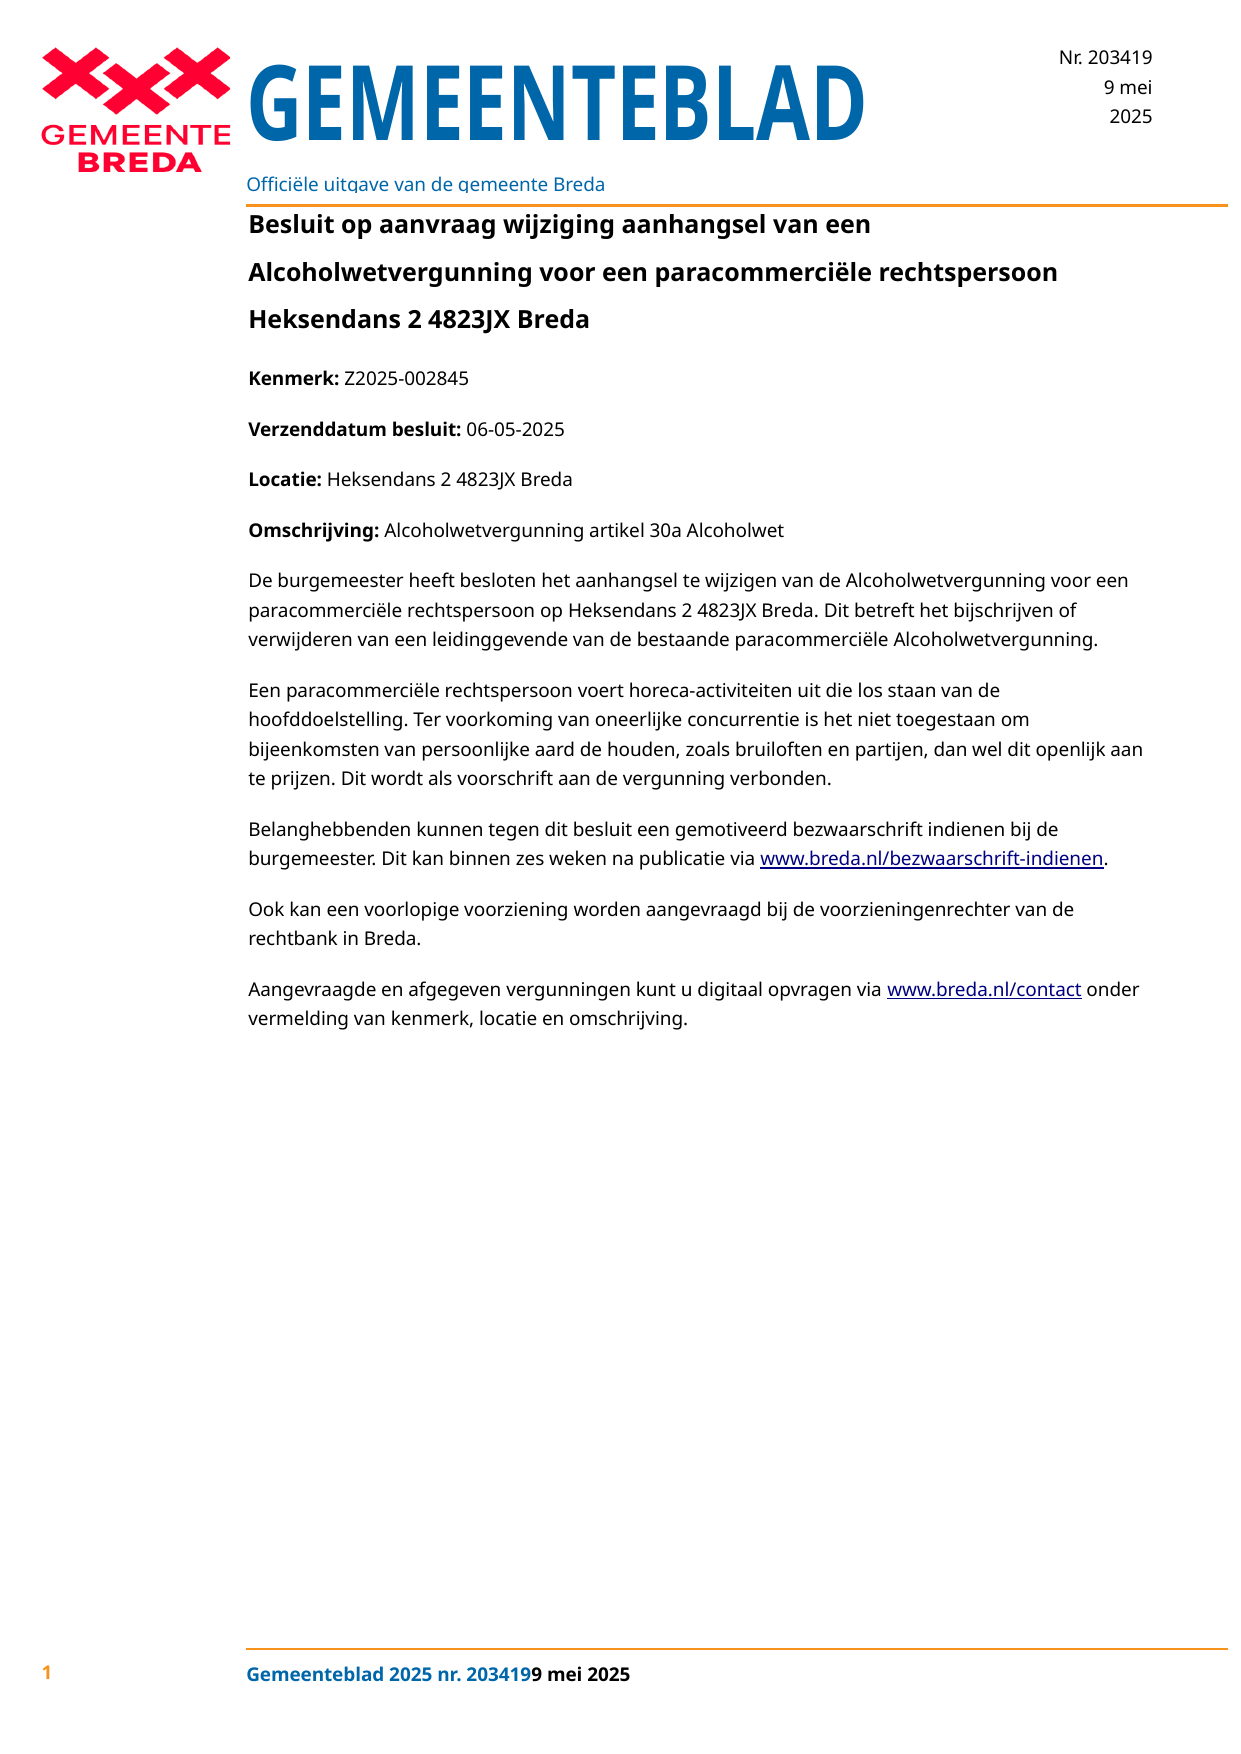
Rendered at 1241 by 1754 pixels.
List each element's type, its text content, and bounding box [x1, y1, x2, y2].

text Omschrijving: Alcoholwetvergunning artikel 30a Alcoholwet [248, 517, 1152, 542]
text Een paracommerciële rechtspersoon voert horeca-activiteiten uit die los staan van de hoofddoelstelling. Ter voorkoming van oneerlijke concurrentie is het niet toegestaan om bijeenkomsten van persoonlijke aard de houden, zoals bruiloften en partijen, dan wel dit openlijk aan te prijzen. Dit wordt als voorschrift aan de vergunning verbonden. [248, 677, 1152, 791]
text Belanghebbenden kunnen tegen dit besluit een gemotiveerd bezwaarschrift indienen bij de burgemeester. Dit kan binnen zes weken na publicatie via www.breda.nl/bezwaarschrift-indienen. [248, 816, 1152, 871]
text Besluit op aanvraag wijziging aanhangsel van een Alcoholwetvergunning voor een paracommerciële rechtspersoon Heksendans 2 4823JX Breda [248, 207, 1152, 336]
picture [41, 47, 231, 172]
text Verzenddatum besluit: 06-05-2025 [248, 416, 1152, 442]
text De burgemeester heeft besloten het aanhangsel te wijzigen van de Alcoholwetvergunning voor een paracommerciële rechtspersoon op Heksendans 2 4823JX Breda. Dit betreft het bijschrijven of verwijderen van een leidinggevende van de bestaande paracommerciële Alcoholwetvergunning. [248, 567, 1152, 652]
text Kenmerk: Z2025-002845 [248, 366, 1152, 391]
text Locatie: Heksendans 2 4823JX Breda [248, 466, 1152, 492]
text Aangevraagde en afgegeven vergunningen kunt u digitaal opvragen via www.breda.nl/contact onder vermelding van kenmerk, locatie en omschrijving. [248, 976, 1152, 1031]
text Ook kan een voorlopige voorziening worden aangevraagd bij de voorzieningenrechter van de rechtbank in Breda. [248, 896, 1152, 951]
